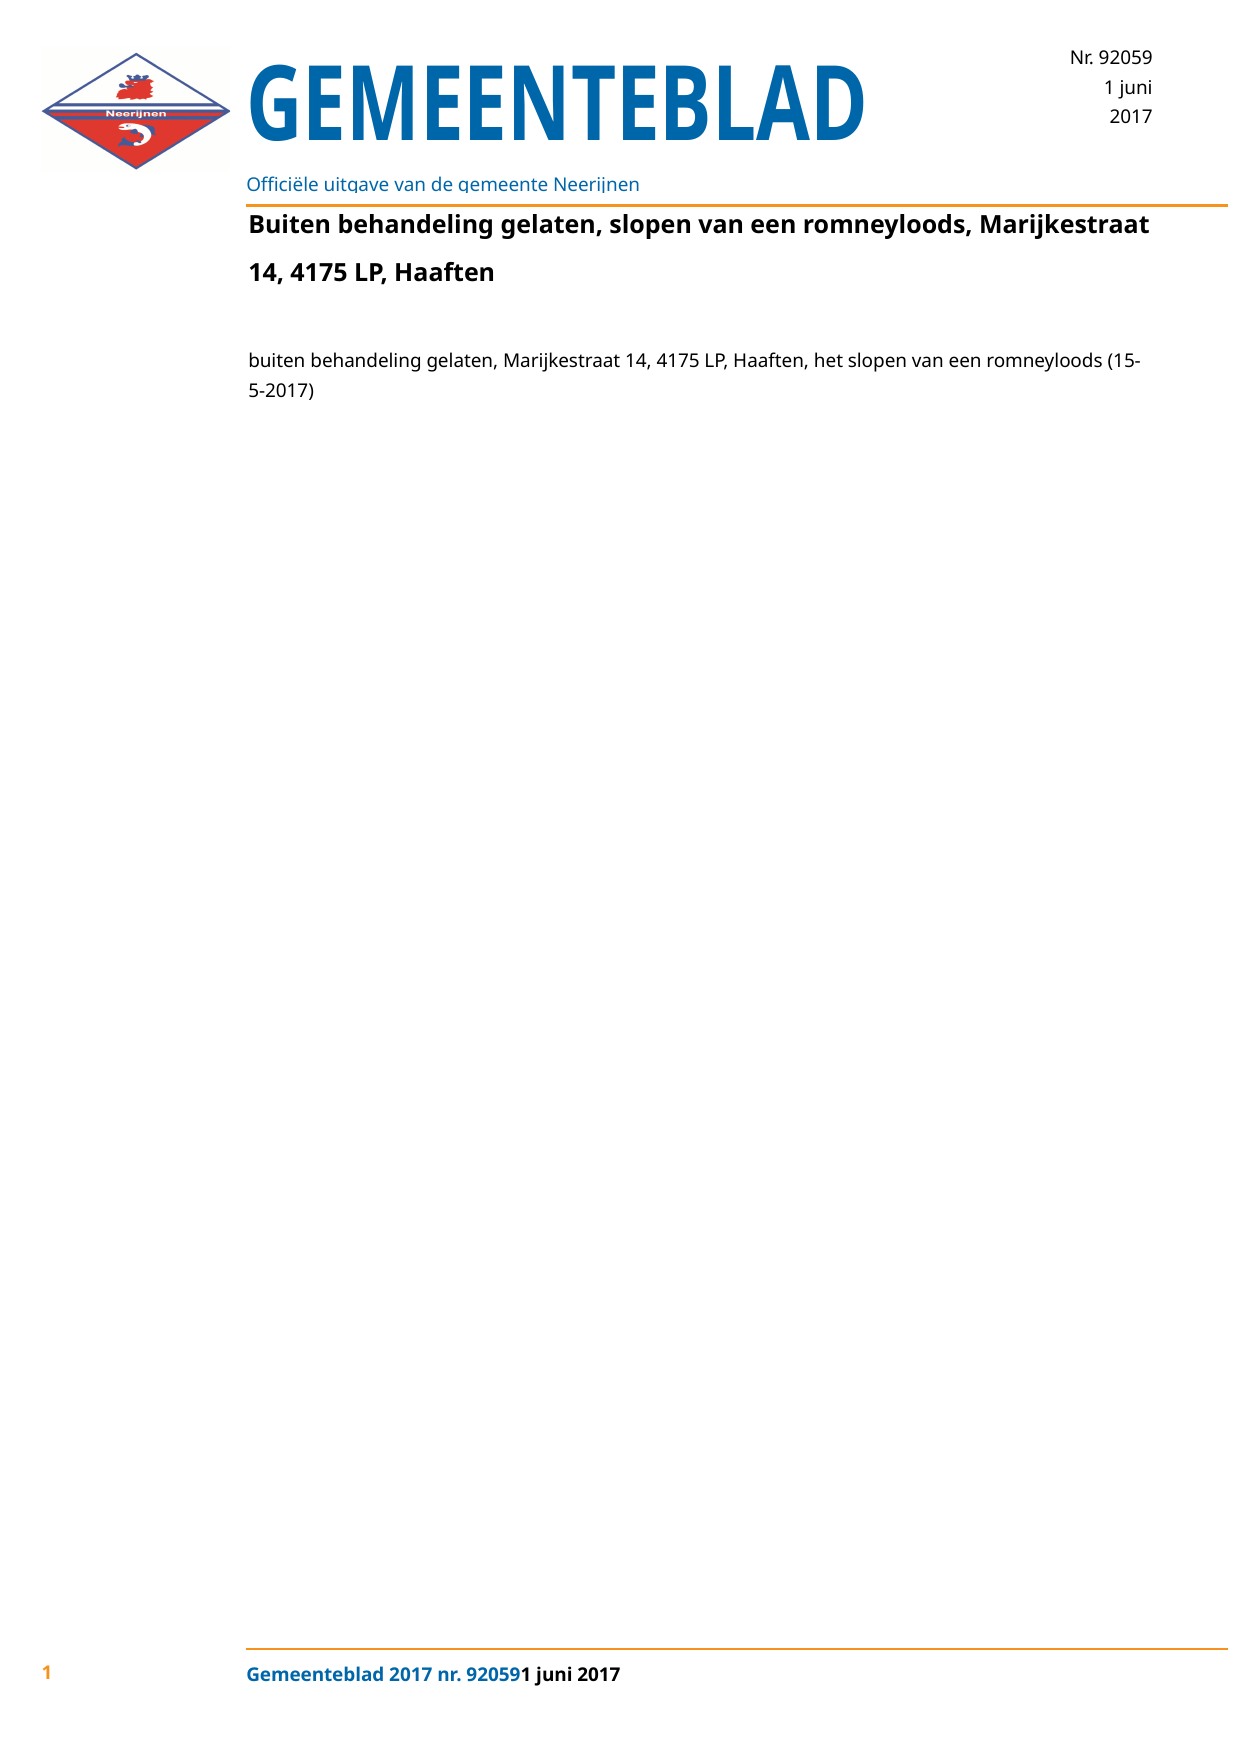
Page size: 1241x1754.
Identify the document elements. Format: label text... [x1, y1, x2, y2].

table_header buiten behandeling gelaten, Marijkestraat 14, 4175 LP, Haaften, het slopen van een romneyloods (15-5-2017) [248, 348, 1152, 403]
text Buiten behandeling gelaten, slopen van een romneyloods, Marijkestraat 14, 4175 LP, Haaften [248, 207, 1152, 288]
picture [41, 47, 231, 172]
